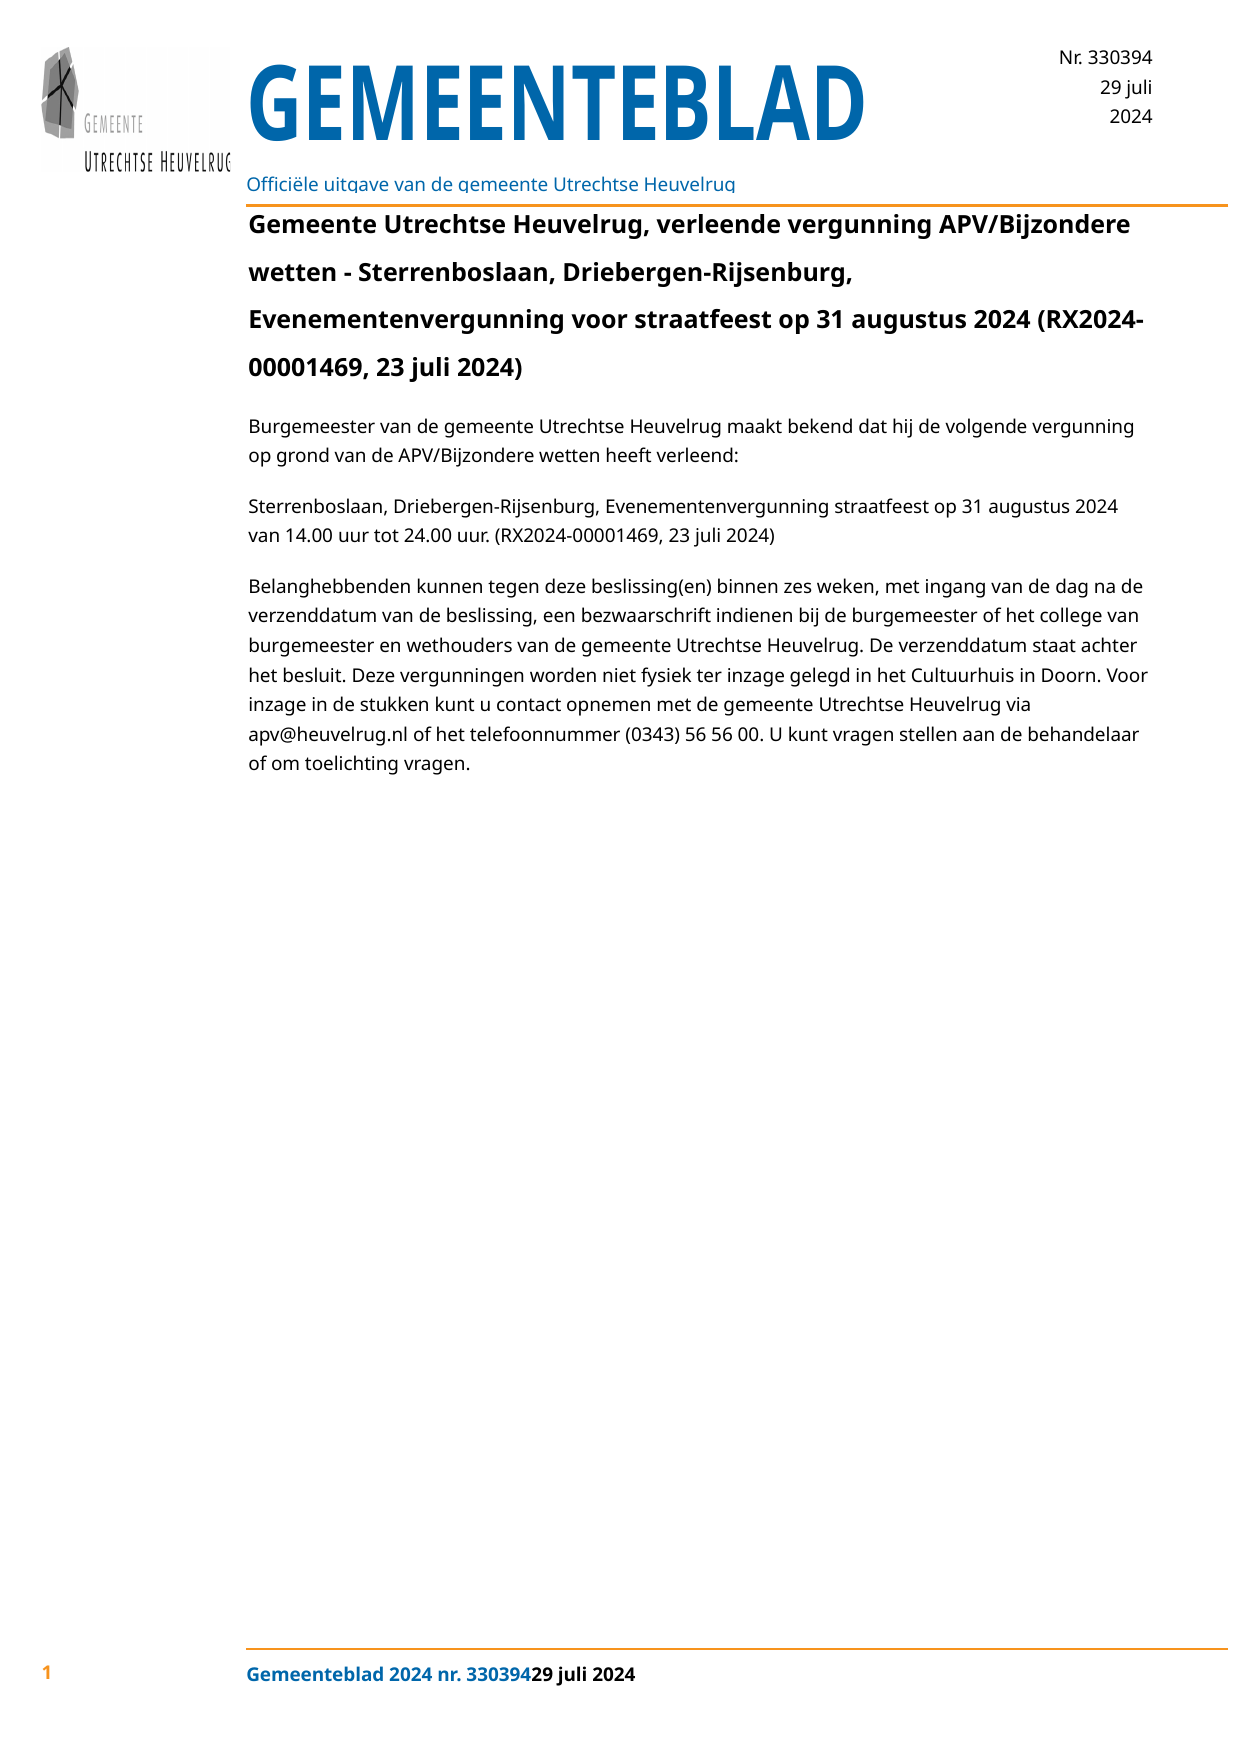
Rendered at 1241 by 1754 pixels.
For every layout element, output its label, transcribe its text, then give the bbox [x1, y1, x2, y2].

text Gemeente Utrechtse Heuvelrug, verleende vergunning APV/Bijzondere wetten - Sterrenboslaan, Driebergen-Rijsenburg, Evenementenvergunning voor straatfeest op 31 augustus 2024 (RX2024-00001469, 23 juli 2024) [248, 207, 1152, 384]
text Burgemeester van de gemeente Utrechtse Heuvelrug maakt bekend dat hij de volgende vergunning op grond van de APV/Bijzondere wetten heeft verleend: [248, 413, 1152, 468]
text Belanghebbenden kunnen tegen deze beslissing(en) binnen zes weken, met ingang van de dag na de verzenddatum van de beslissing, een bezwaarschrift indienen bij de burgemeester of het college van burgemeester en wethouders van de gemeente Utrechtse Heuvelrug. De verzenddatum staat achter het besluit. Deze vergunningen worden niet fysiek ter inzage gelegd in het Cultuurhuis in Doorn. Voor inzage in de stukken kunt u contact opnemen met de gemeente Utrechtse Heuvelrug via apv@heuvelrug.nl of het telefoonnummer (0343) 56 56 00. U kunt vragen stellen aan de behandelaar of om toelichting vragen. [248, 573, 1152, 776]
text Sterrenboslaan, Driebergen-Rijsenburg, Evenementenvergunning straatfeest op 31 augustus 2024 van 14.00 uur tot 24.00 uur. (RX2024-00001469, 23 juli 2024) [248, 493, 1152, 548]
picture [41, 47, 231, 172]
